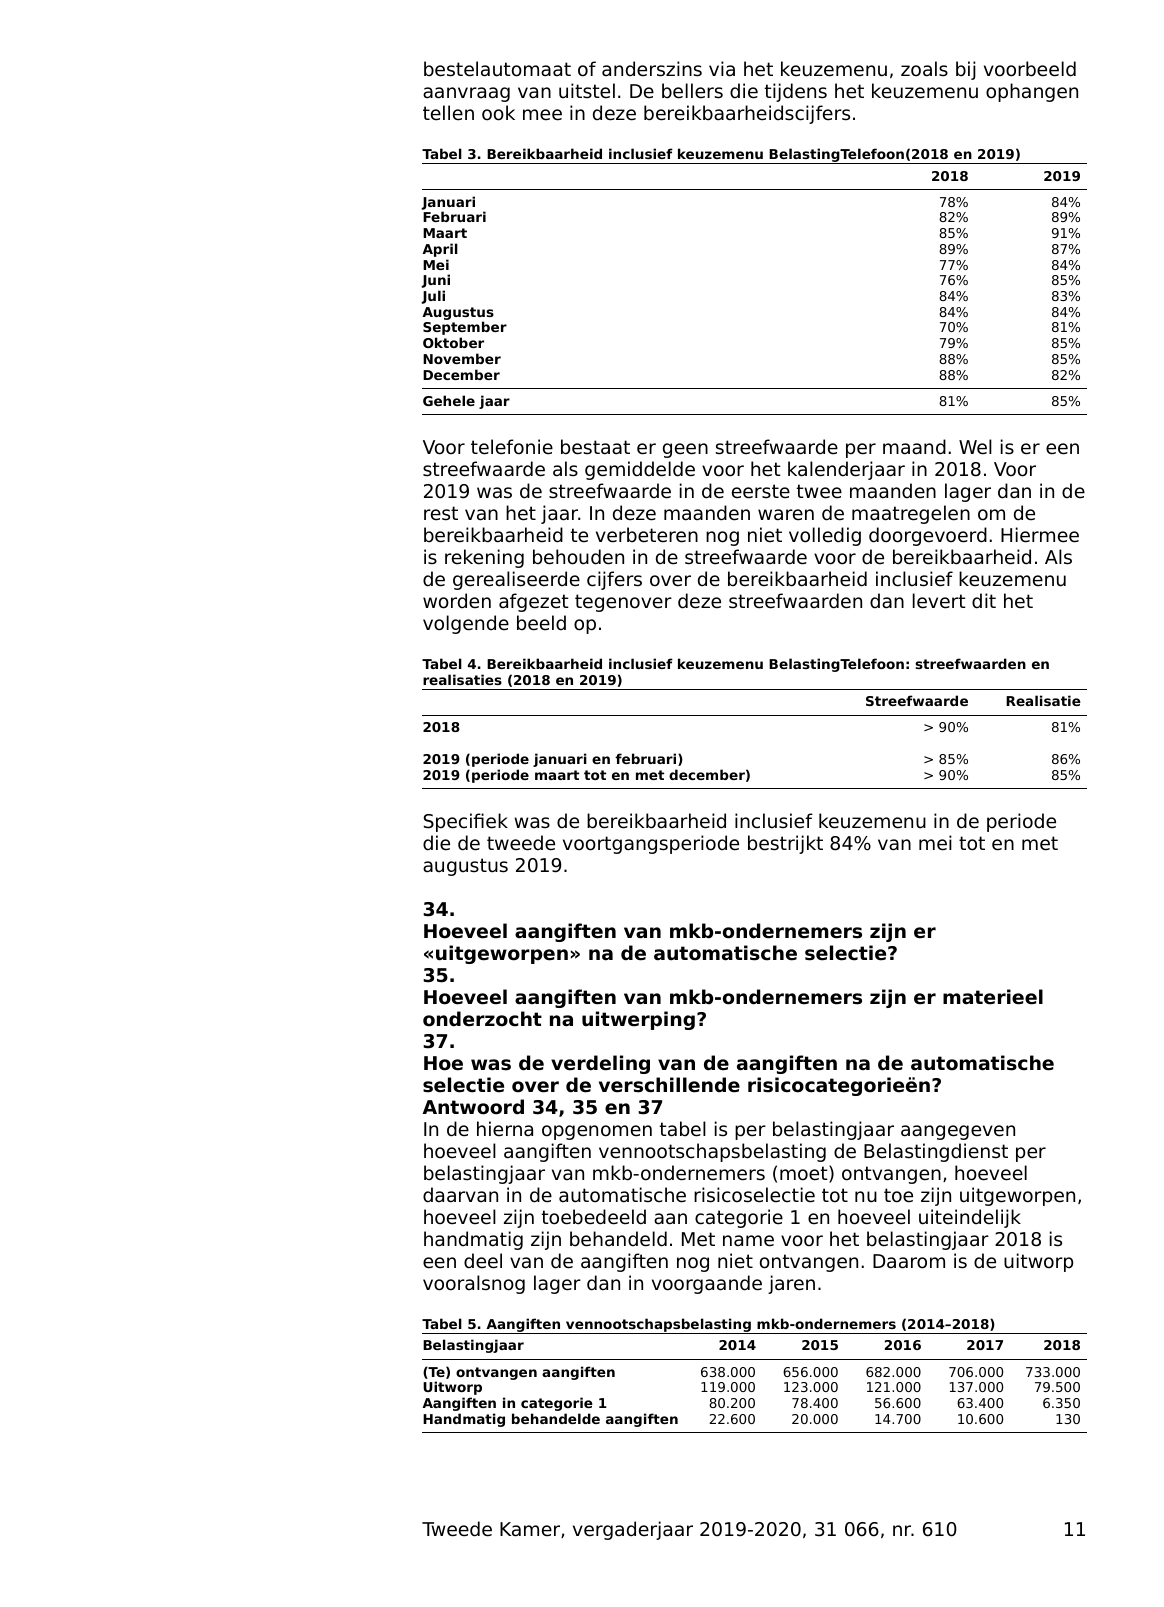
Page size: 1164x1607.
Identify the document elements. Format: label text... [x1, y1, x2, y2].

table_cell 85% [974, 336, 1087, 352]
table_cell Gehele jaar [422, 389, 856, 414]
table_cell [422, 690, 856, 714]
table_cell 85% [974, 768, 1087, 788]
text In de hierna opgenomen tabel is per belastingjaar aangegeven hoeveel aangiften vennootschapsbelasting de Belastingdienst per belastingjaar van mkb-ondernemers (moet) ontvangen, hoeveel daarvan in de automatische risicoselectie tot nu toe zijn uitgeworpen, hoeveel zijn toebedeeld aan categorie 1 en hoeveel uiteindelijk handmatig zijn behandeld. Met name voor het belastingjaar 2018 is een deel van de aangiften nog niet ontvangen. Daarom is de uitworp vooralsnog lager dan in voorgaande jaren. [422, 1119, 1087, 1295]
table_cell 130 [1010, 1412, 1087, 1432]
table_cell 81% [974, 716, 1087, 736]
table_cell > 85% [856, 752, 974, 767]
table_cell Handmatig behandelde aangiften [422, 1412, 679, 1432]
table_cell 88% [856, 368, 974, 388]
table_header Tabel 3. Bereikbaarheid inclusief keuzemenu BelastingTelefoon(2018 en 2019) [422, 147, 1087, 163]
table_cell Maart [422, 226, 856, 242]
table_cell 82% [856, 210, 974, 226]
table_cell Uitworp [422, 1380, 679, 1396]
table_cell Januari [422, 190, 856, 210]
table_cell Augustus [422, 305, 856, 320]
table_cell 2015 [762, 1334, 844, 1359]
table_cell 91% [974, 226, 1087, 242]
table_cell 85% [974, 389, 1087, 414]
table_cell 83% [974, 289, 1087, 304]
table_cell 22.600 [679, 1412, 762, 1432]
table_cell 119.000 [679, 1380, 762, 1396]
table_cell 733.000 [1010, 1360, 1087, 1380]
table_cell 86% [974, 752, 1087, 767]
table_cell 2019 [974, 164, 1087, 189]
table_cell 82% [974, 368, 1087, 388]
table_cell 84% [974, 305, 1087, 320]
table_header Tabel 4. Bereikbaarheid inclusief keuzemenu BelastingTelefoon: streefwaarden en realisaties (2018 en 2019) [422, 657, 1087, 688]
table_cell [974, 736, 1087, 752]
table_cell 78.400 [762, 1396, 844, 1412]
table_cell September [422, 320, 856, 336]
text 34. [422, 899, 1087, 921]
table_cell 682.000 [845, 1360, 927, 1380]
table_header Tabel 5. Aangiften vennootschapsbelasting mkb-ondernemers (2014–2018) [422, 1317, 1087, 1332]
table_cell 84% [974, 258, 1087, 273]
table_cell April [422, 242, 856, 257]
table_cell Streefwaarde [856, 690, 974, 714]
table_cell December [422, 368, 856, 388]
table_cell 84% [856, 289, 974, 304]
table_cell > 90% [856, 768, 974, 788]
table_cell 638.000 [679, 1360, 762, 1380]
table_cell 70% [856, 320, 974, 336]
table_cell 2018 [1010, 1334, 1087, 1359]
table_cell [856, 736, 974, 752]
table_cell 56.600 [845, 1396, 927, 1412]
table_cell 706.000 [927, 1360, 1010, 1380]
table_cell 2014 [679, 1334, 762, 1359]
table_cell 89% [974, 210, 1087, 226]
text Antwoord 34, 35 en 37 [422, 1097, 1087, 1119]
table_cell [422, 736, 856, 752]
table_cell 14.700 [845, 1412, 927, 1432]
table_cell 76% [856, 273, 974, 289]
table_cell Realisatie [974, 690, 1087, 714]
text Hoeveel aangiften van mkb-ondernemers zijn er materieel onderzocht na uitwerping? [422, 987, 1087, 1031]
table_cell 2018 [856, 164, 974, 189]
table_cell 81% [856, 389, 974, 414]
table_cell 2019 (periode januari en februari) [422, 752, 856, 767]
table_cell 10.600 [927, 1412, 1010, 1432]
table_cell 88% [856, 352, 974, 367]
table_cell 85% [856, 226, 974, 242]
table_cell 85% [974, 273, 1087, 289]
table_cell 2018 [422, 716, 856, 736]
table_cell 85% [974, 352, 1087, 367]
text Hoe was de verdeling van de aangiften na de automatische selectie over de verschillende risicocategorieën? [422, 1053, 1087, 1097]
table_cell 78% [856, 190, 974, 210]
table_cell 2016 [845, 1334, 927, 1359]
table_cell Februari [422, 210, 856, 226]
table_cell [422, 164, 856, 189]
table_cell 87% [974, 242, 1087, 257]
table_cell 81% [974, 320, 1087, 336]
text bestelautomaat of anderszins via het keuzemenu, zoals bij voorbeeld aanvraag van uitstel. De bellers die tijdens het keuzemenu ophangen tellen ook mee in deze bereikbaarheidscijfers. [422, 59, 1087, 125]
table_cell 6.350 [1010, 1396, 1087, 1412]
table_cell (Te) ontvangen aangiften [422, 1360, 679, 1380]
table_cell Juli [422, 289, 856, 304]
text Hoeveel aangiften van mkb-ondernemers zijn er «uitgeworpen» na de automatische selectie? [422, 921, 1087, 965]
table_cell 80.200 [679, 1396, 762, 1412]
table_cell 121.000 [845, 1380, 927, 1396]
table_cell 79.500 [1010, 1380, 1087, 1396]
table_cell 79% [856, 336, 974, 352]
table_cell 656.000 [762, 1360, 844, 1380]
table_cell 137.000 [927, 1380, 1010, 1396]
table_cell Mei [422, 258, 856, 273]
table_cell 84% [974, 190, 1087, 210]
table_cell 89% [856, 242, 974, 257]
table_cell Aangiften in categorie 1 [422, 1396, 679, 1412]
table_cell 123.000 [762, 1380, 844, 1396]
table_cell 20.000 [762, 1412, 844, 1432]
table_cell 84% [856, 305, 974, 320]
table_cell 2017 [927, 1334, 1010, 1359]
text 37. [422, 1031, 1087, 1053]
table_cell > 90% [856, 716, 974, 736]
table_cell 2019 (periode maart tot en met december) [422, 768, 856, 788]
table_cell Oktober [422, 336, 856, 352]
text Voor telefonie bestaat er geen streefwaarde per maand. Wel is er een streefwaarde als gemiddelde voor het kalenderjaar in 2018. Voor 2019 was de streefwaarde in de eerste twee maanden lager dan in de rest van het jaar. In deze maanden waren de maatregelen om de bereikbaarheid te verbeteren nog niet volledig doorgevoerd. Hiermee is rekening behouden in de streefwaarde voor de bereikbaarheid. Als de gerealiseerde cijfers over de bereikbaarheid inclusief keuzemenu worden afgezet tegenover deze streefwaarden dan levert dit het volgende beeld op. [422, 437, 1087, 635]
text 35. [422, 965, 1087, 987]
table_cell Juni [422, 273, 856, 289]
table_cell Belastingjaar [422, 1334, 679, 1359]
text Specifiek was de bereikbaarheid inclusief keuzemenu in de periode die de tweede voortgangsperiode bestrijkt 84% van mei tot en met augustus 2019. [422, 811, 1087, 877]
table_cell 63.400 [927, 1396, 1010, 1412]
table_cell November [422, 352, 856, 367]
table_cell 77% [856, 258, 974, 273]
